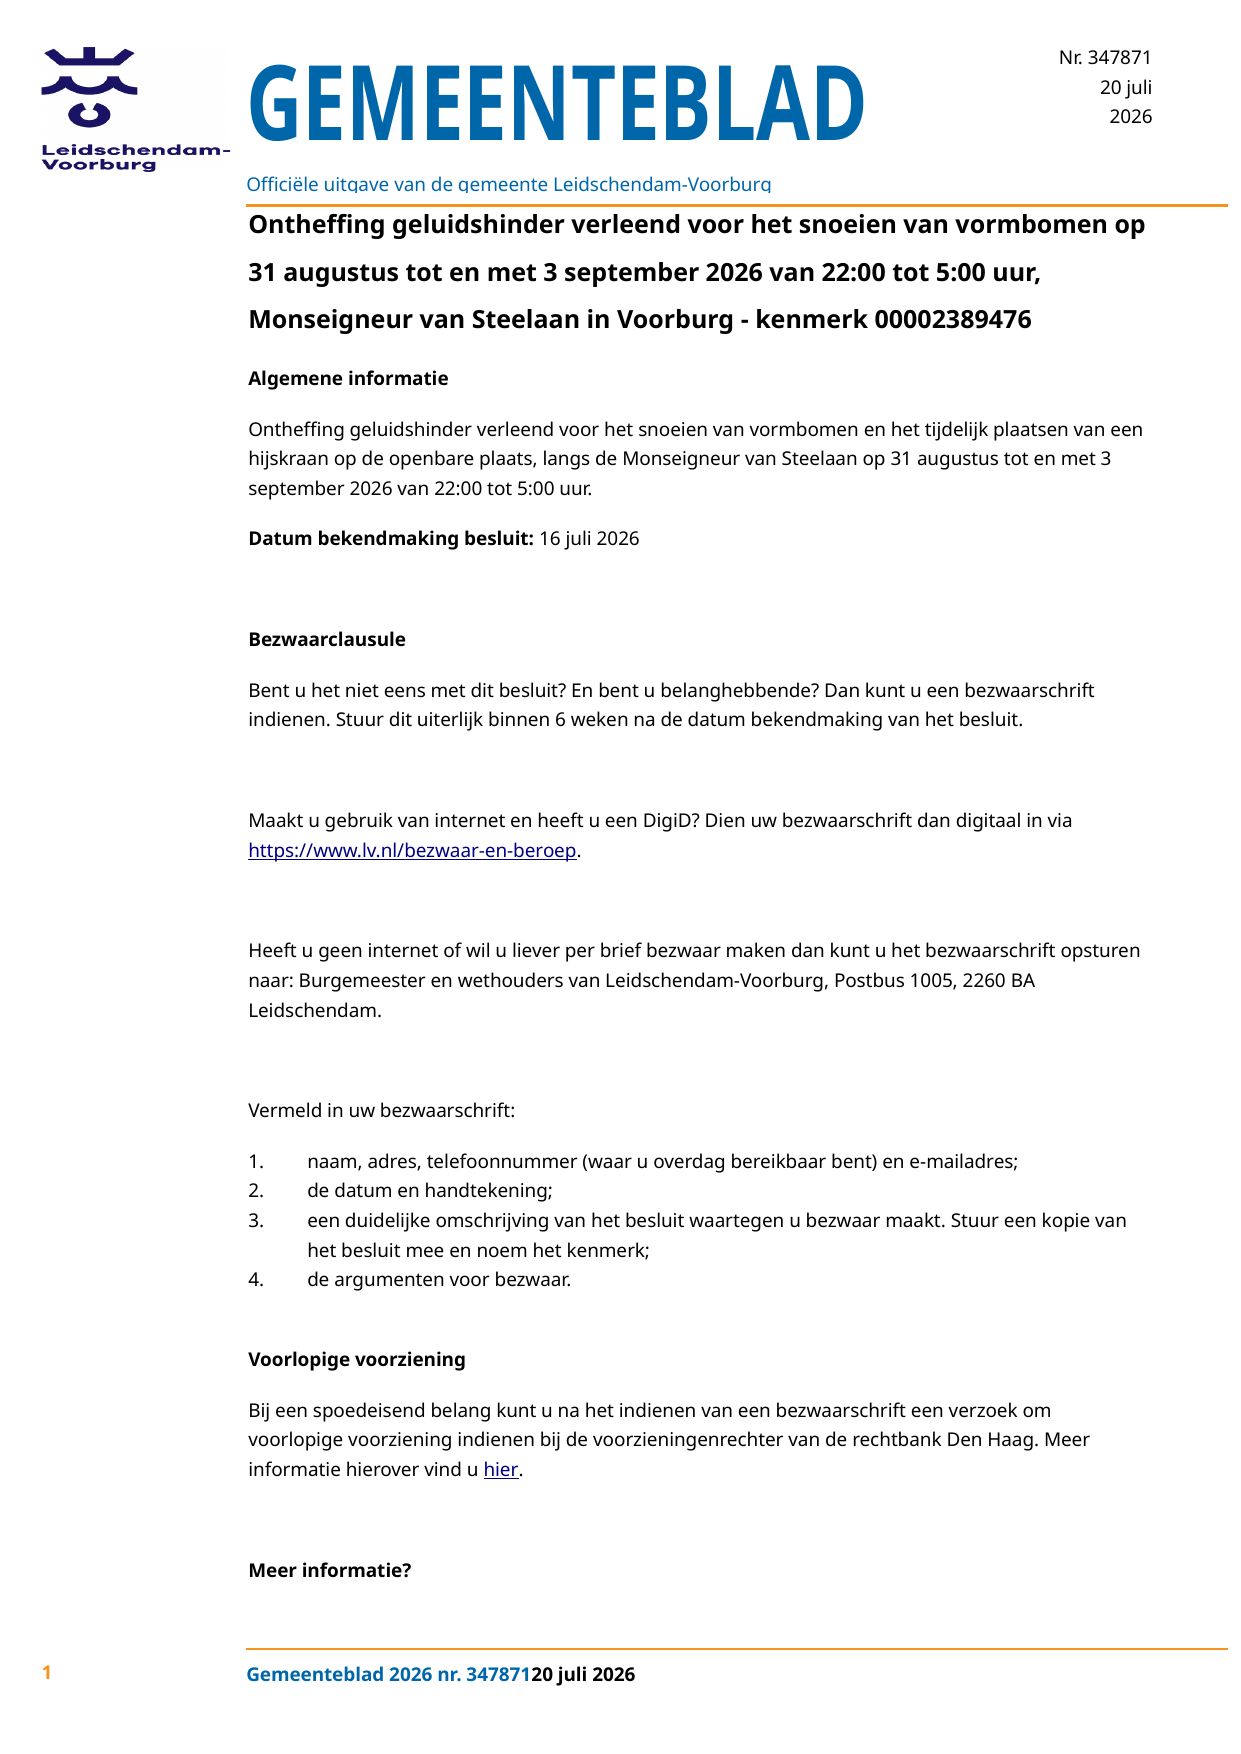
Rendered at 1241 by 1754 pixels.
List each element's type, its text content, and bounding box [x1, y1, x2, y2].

picture [41, 47, 231, 172]
text Heeft u geen internet of wil u liever per brief bezwaar maken dan kunt u het bezwaarschrift opsturen naar: Burgemeester en wethouders van Leidschendam-Voorburg, Postbus 1005, 2260 BA Leidschendam. [248, 938, 1152, 1022]
text Bij een spoedeisend belang kunt u na het indienen van een bezwaarschrift een verzoek om voorlopige voorziening indienen bij de voorzieningenrechter van de rechtbank Den Haag. Meer informatie hierover vind u hier. [248, 1397, 1152, 1482]
text Datum bekendmaking besluit: 16 juli 2026 [248, 526, 1152, 551]
text Bezwaarclausule [248, 626, 1152, 652]
list de argumenten voor bezwaar. [248, 1266, 1152, 1292]
text Voorlopige voorziening [248, 1346, 1152, 1372]
list een duidelijke omschrijving van het besluit waartegen u bezwaar maakt. Stuur een kopie van het besluit mee en noem het kenmerk; [248, 1207, 1152, 1262]
text Ontheffing geluidshinder verleend voor het snoeien van vormbomen en het tijdelijk plaatsen van een hijskraan op de openbare plaats, langs de Monseigneur van Steelaan op 31 augustus tot en met 3 september 2026 van 22:00 tot 5:00 uur. [248, 416, 1152, 501]
list de datum en handtekening; [248, 1178, 1152, 1203]
text Ontheffing geluidshinder verleend voor het snoeien van vormbomen op 31 augustus tot en met 3 september 2026 van 22:00 tot 5:00 uur, Monseigneur van Steelaan in Voorburg - kenmerk 00002389476 [248, 207, 1152, 336]
text Meer informatie? [248, 1557, 1152, 1582]
text Maakt u gebruik van internet en heeft u een DigiD? Dien uw bezwaarschrift dan digitaal in via https://www.lv.nl/bezwaar-en-beroep. [248, 807, 1152, 862]
text Algemene informatie [248, 366, 1152, 391]
list naam, adres, telefoonnummer (waar u overdag bereikbaar bent) en e-mailadres; [248, 1148, 1152, 1174]
text Bent u het niet eens met dit besluit? En bent u belanghebbende? Dan kunt u een bezwaarschrift indienen. Stuur dit uiterlijk binnen 6 weken na de datum bekendmaking van het besluit. [248, 677, 1152, 732]
text Vermeld in uw bezwaarschrift: [248, 1098, 1152, 1123]
